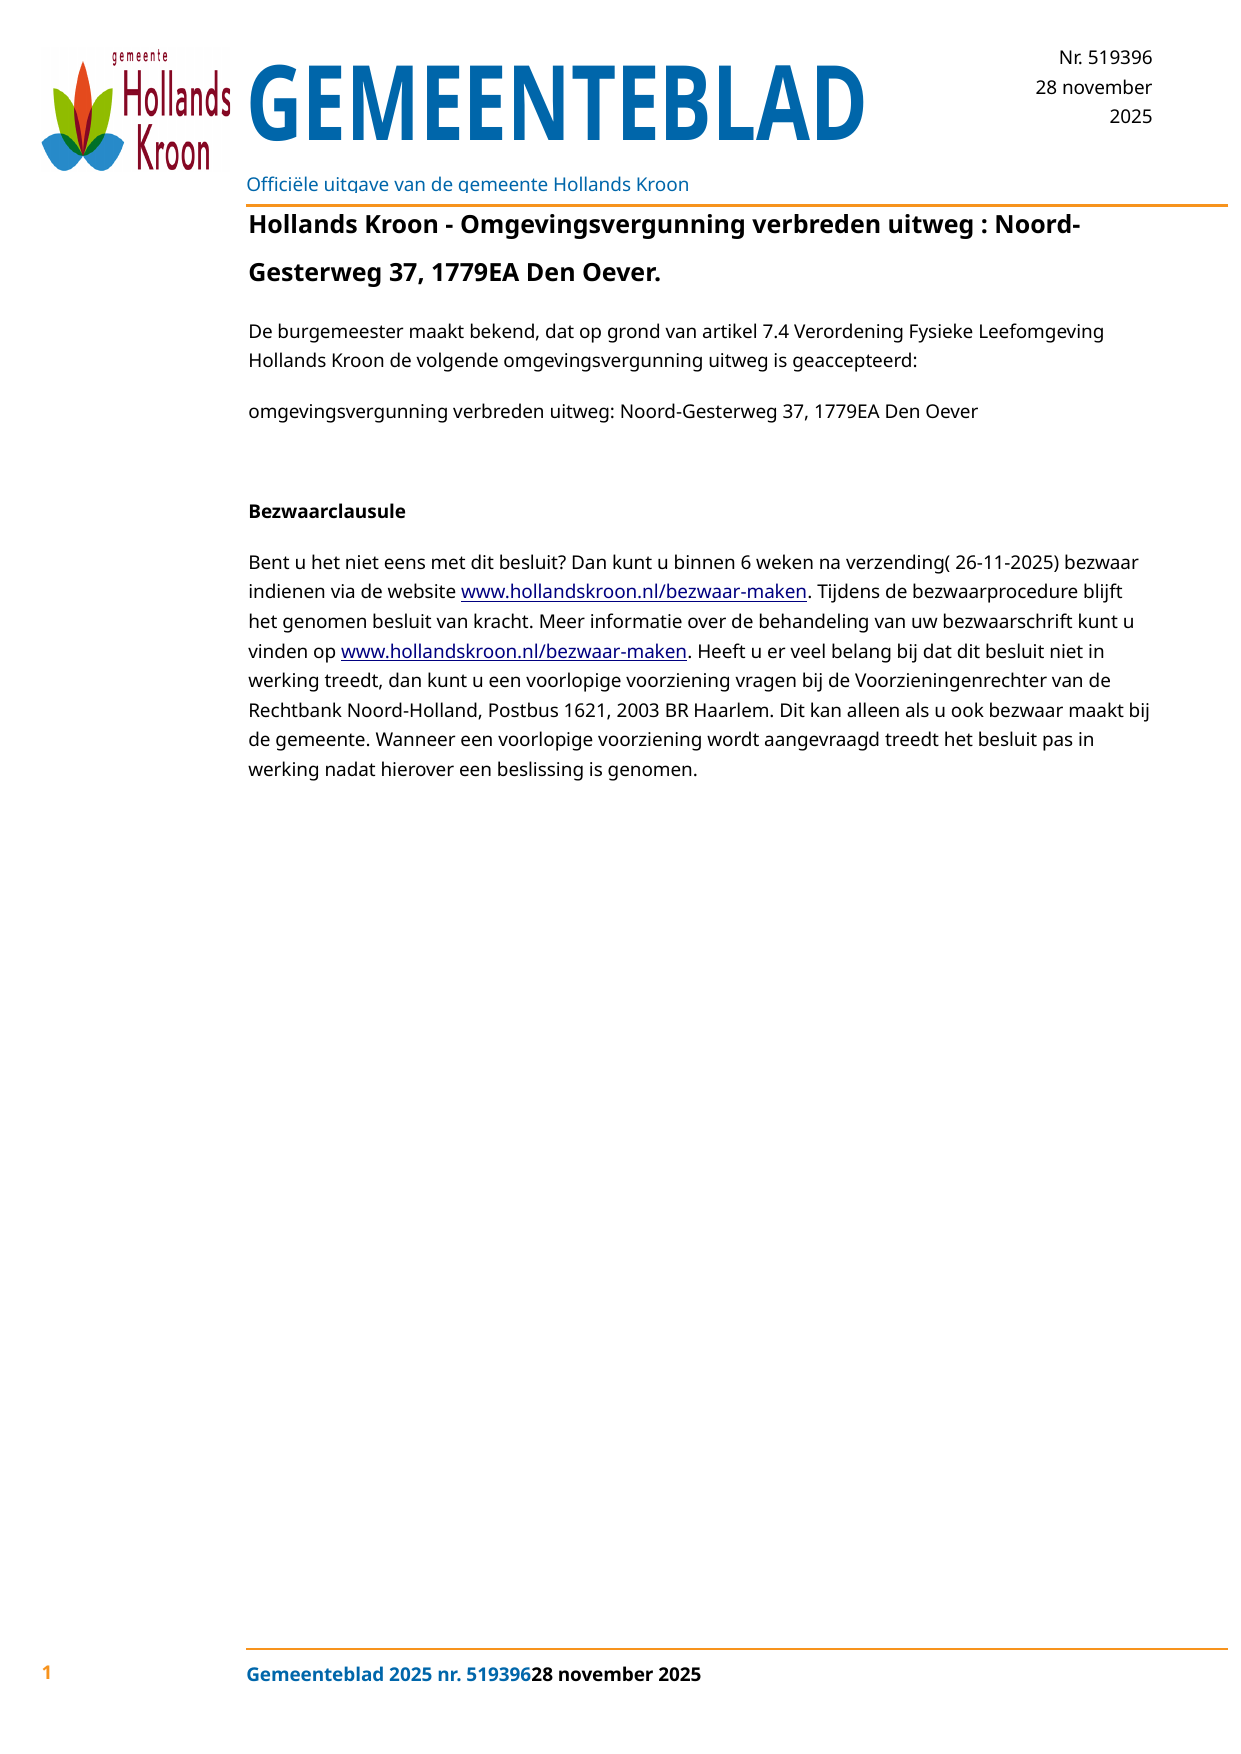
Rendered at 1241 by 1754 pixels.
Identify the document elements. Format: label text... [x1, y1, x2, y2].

picture [41, 47, 231, 172]
text Bezwaarclausule [248, 499, 1152, 524]
text Hollands Kroon - Omgevingsvergunning verbreden uitweg : Noord-Gesterweg 37, 1779EA Den Oever. [248, 207, 1152, 288]
text De burgemeester maakt bekend, dat op grond van artikel 7.4 Verordening Fysieke Leefomgeving Hollands Kroon de volgende omgevingsvergunning uitweg is geaccepteerd: [248, 318, 1152, 373]
text Bent u het niet eens met dit besluit? Dan kunt u binnen 6 weken na verzending( 26-11-2025) bezwaar indienen via de website www.hollandskroon.nl/bezwaar-maken. Tijdens de bezwaarprocedure blijft het genomen besluit van kracht. Meer informatie over de behandeling van uw bezwaarschrift kunt u vinden op www.hollandskroon.nl/bezwaar-maken. Heeft u er veel belang bij dat dit besluit niet in werking treedt, dan kunt u een voorlopige voorziening vragen bij de Voorzieningenrechter van de Rechtbank Noord-Holland, Postbus 1621, 2003 BR Haarlem. Dit kan alleen als u ook bezwaar maakt bij de gemeente. Wanneer een voorlopige voorziening wordt aangevraagd treedt het besluit pas in werking nadat hierover een beslissing is genomen. [248, 549, 1152, 782]
text omgevingsvergunning verbreden uitweg: Noord-Gesterweg 37, 1779EA Den Oever [248, 398, 1152, 424]
